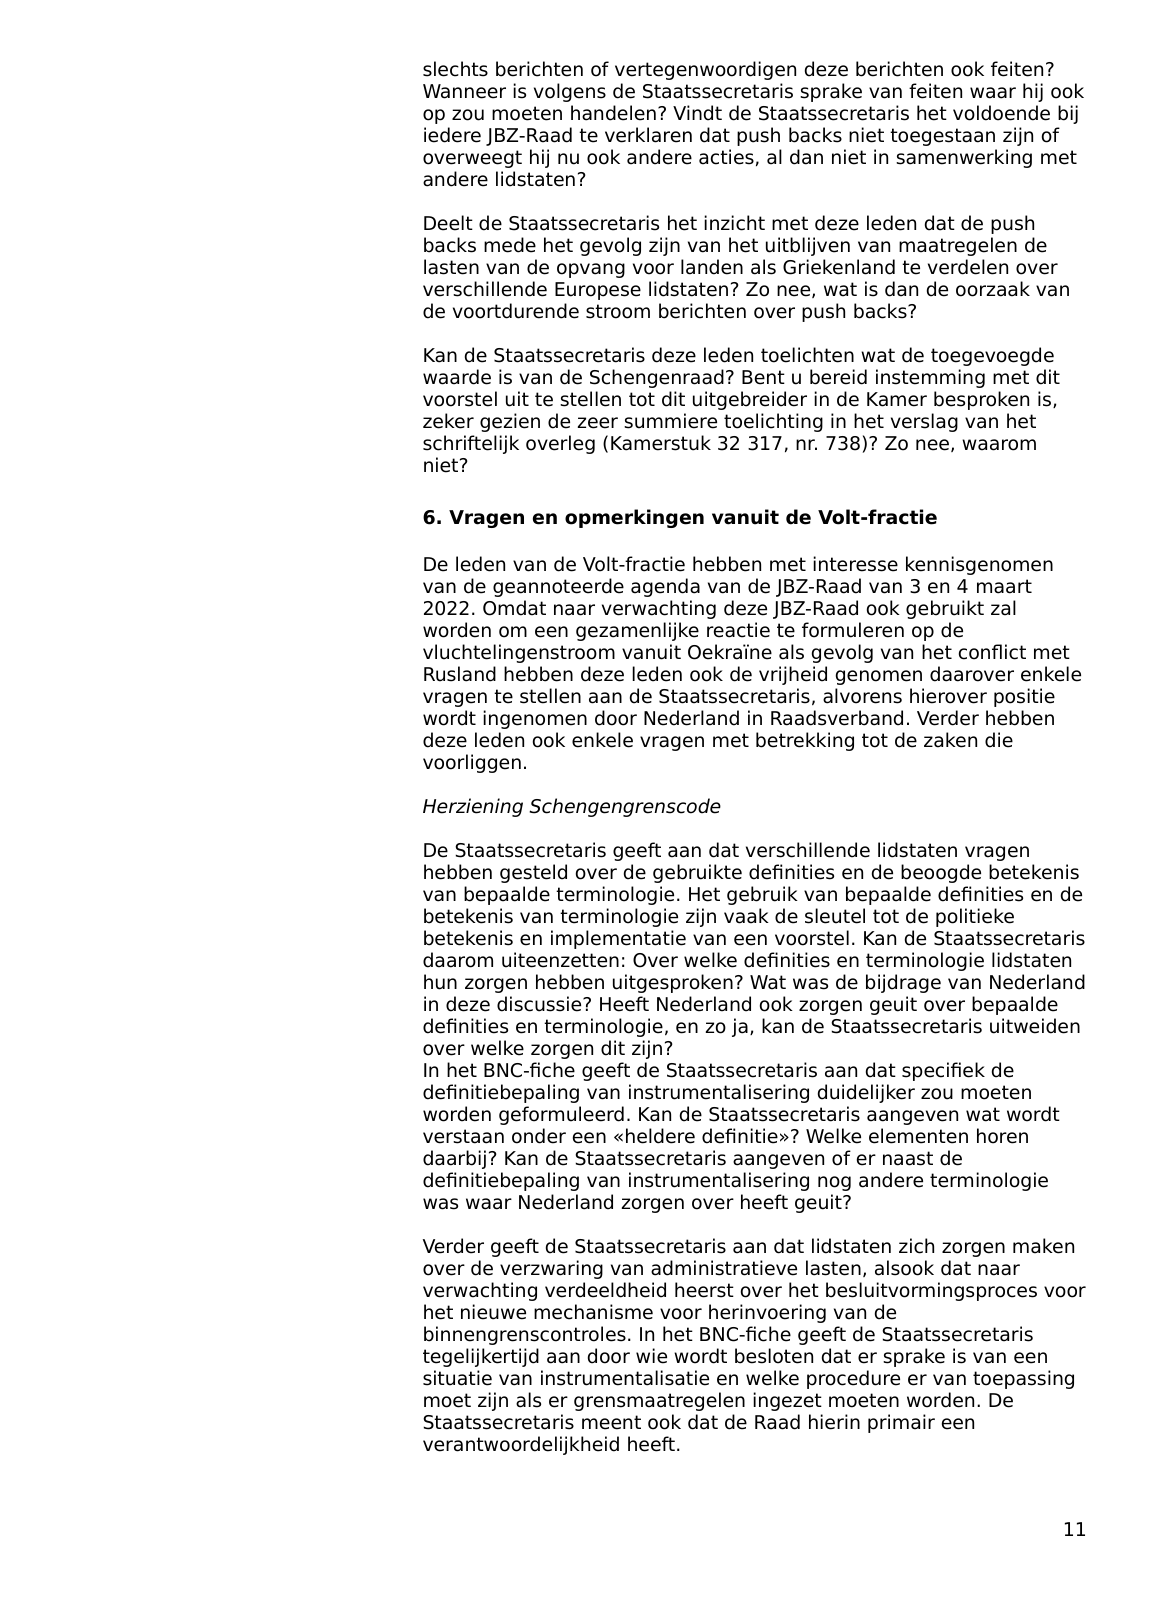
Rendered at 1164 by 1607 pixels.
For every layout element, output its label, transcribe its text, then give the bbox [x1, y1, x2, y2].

text De Staatssecretaris geeft aan dat verschillende lidstaten vragen hebben gesteld over de gebruikte definities en de beoogde betekenis van bepaalde terminologie. Het gebruik van bepaalde definities en de betekenis van terminologie zijn vaak de sleutel tot de politieke betekenis en implementatie van een voorstel. Kan de Staatssecretaris daarom uiteenzetten: Over welke definities en terminologie lidstaten hun zorgen hebben uitgesproken? Wat was de bijdrage van Nederland in deze discussie? Heeft Nederland ook zorgen geuit over bepaalde definities en terminologie, en zo ja, kan de Staatssecretaris uitweiden over welke zorgen dit zijn? [422, 840, 1087, 1060]
text De leden van de Volt-fractie hebben met interesse kennisgenomen van de geannoteerde agenda van de JBZ-Raad van 3 en 4 maart 2022. Omdat naar verwachting deze JBZ-Raad ook gebruikt zal worden om een gezamenlijke reactie te formuleren op de vluchtelingenstroom vanuit Oekraïne als gevolg van het conflict met Rusland hebben deze leden ook de vrijheid genomen daarover enkele vragen te stellen aan de Staatssecretaris, alvorens hierover positie wordt ingenomen door Nederland in Raadsverband. Verder hebben deze leden ook enkele vragen met betrekking tot de zaken die voorliggen. [422, 554, 1087, 774]
text Deelt de Staatssecretaris het inzicht met deze leden dat de push backs mede het gevolg zijn van het uitblijven van maatregelen de lasten van de opvang voor landen als Griekenland te verdelen over verschillende Europese lidstaten? Zo nee, wat is dan de oorzaak van de voortdurende stroom berichten over push backs? [422, 213, 1087, 323]
subtitle 6. Vragen en opmerkingen vanuit de Volt-fractie [422, 507, 1087, 529]
text slechts berichten of vertegenwoordigen deze berichten ook feiten? Wanneer is volgens de Staatssecretaris sprake van feiten waar hij ook op zou moeten handelen? Vindt de Staatssecretaris het voldoende bij iedere JBZ-Raad te verklaren dat push backs niet toegestaan zijn of overweegt hij nu ook andere acties, al dan niet in samenwerking met andere lidstaten? [422, 59, 1087, 191]
text Kan de Staatssecretaris deze leden toelichten wat de toegevoegde waarde is van de Schengenraad? Bent u bereid instemming met dit voorstel uit te stellen tot dit uitgebreider in de Kamer besproken is, zeker gezien de zeer summiere toelichting in het verslag van het schriftelijk overleg (Kamerstuk 32 317, nr. 738)? Zo nee, waarom niet? [422, 345, 1087, 477]
text Verder geeft de Staatssecretaris aan dat lidstaten zich zorgen maken over de verzwaring van administratieve lasten, alsook dat naar verwachting verdeeldheid heerst over het besluitvormingsproces voor het nieuwe mechanisme voor herinvoering van de binnengrenscontroles. In het BNC-fiche geeft de Staatssecretaris tegelijkertijd aan door wie wordt besloten dat er sprake is van een situatie van instrumentalisatie en welke procedure er van toepassing moet zijn als er grensmaatregelen ingezet moeten worden. De Staatssecretaris meent ook dat de Raad hierin primair een verantwoordelijkheid heeft. [422, 1236, 1087, 1456]
subtitle Herziening Schengengrenscode [422, 796, 1087, 818]
text In het BNC-fiche geeft de Staatssecretaris aan dat specifiek de definitiebepaling van instrumentalisering duidelijker zou moeten worden geformuleerd. Kan de Staatssecretaris aangeven wat wordt verstaan onder een «heldere definitie»? Welke elementen horen daarbij? Kan de Staatssecretaris aangeven of er naast de definitiebepaling van instrumentalisering nog andere terminologie was waar Nederland zorgen over heeft geuit? [422, 1060, 1087, 1214]
